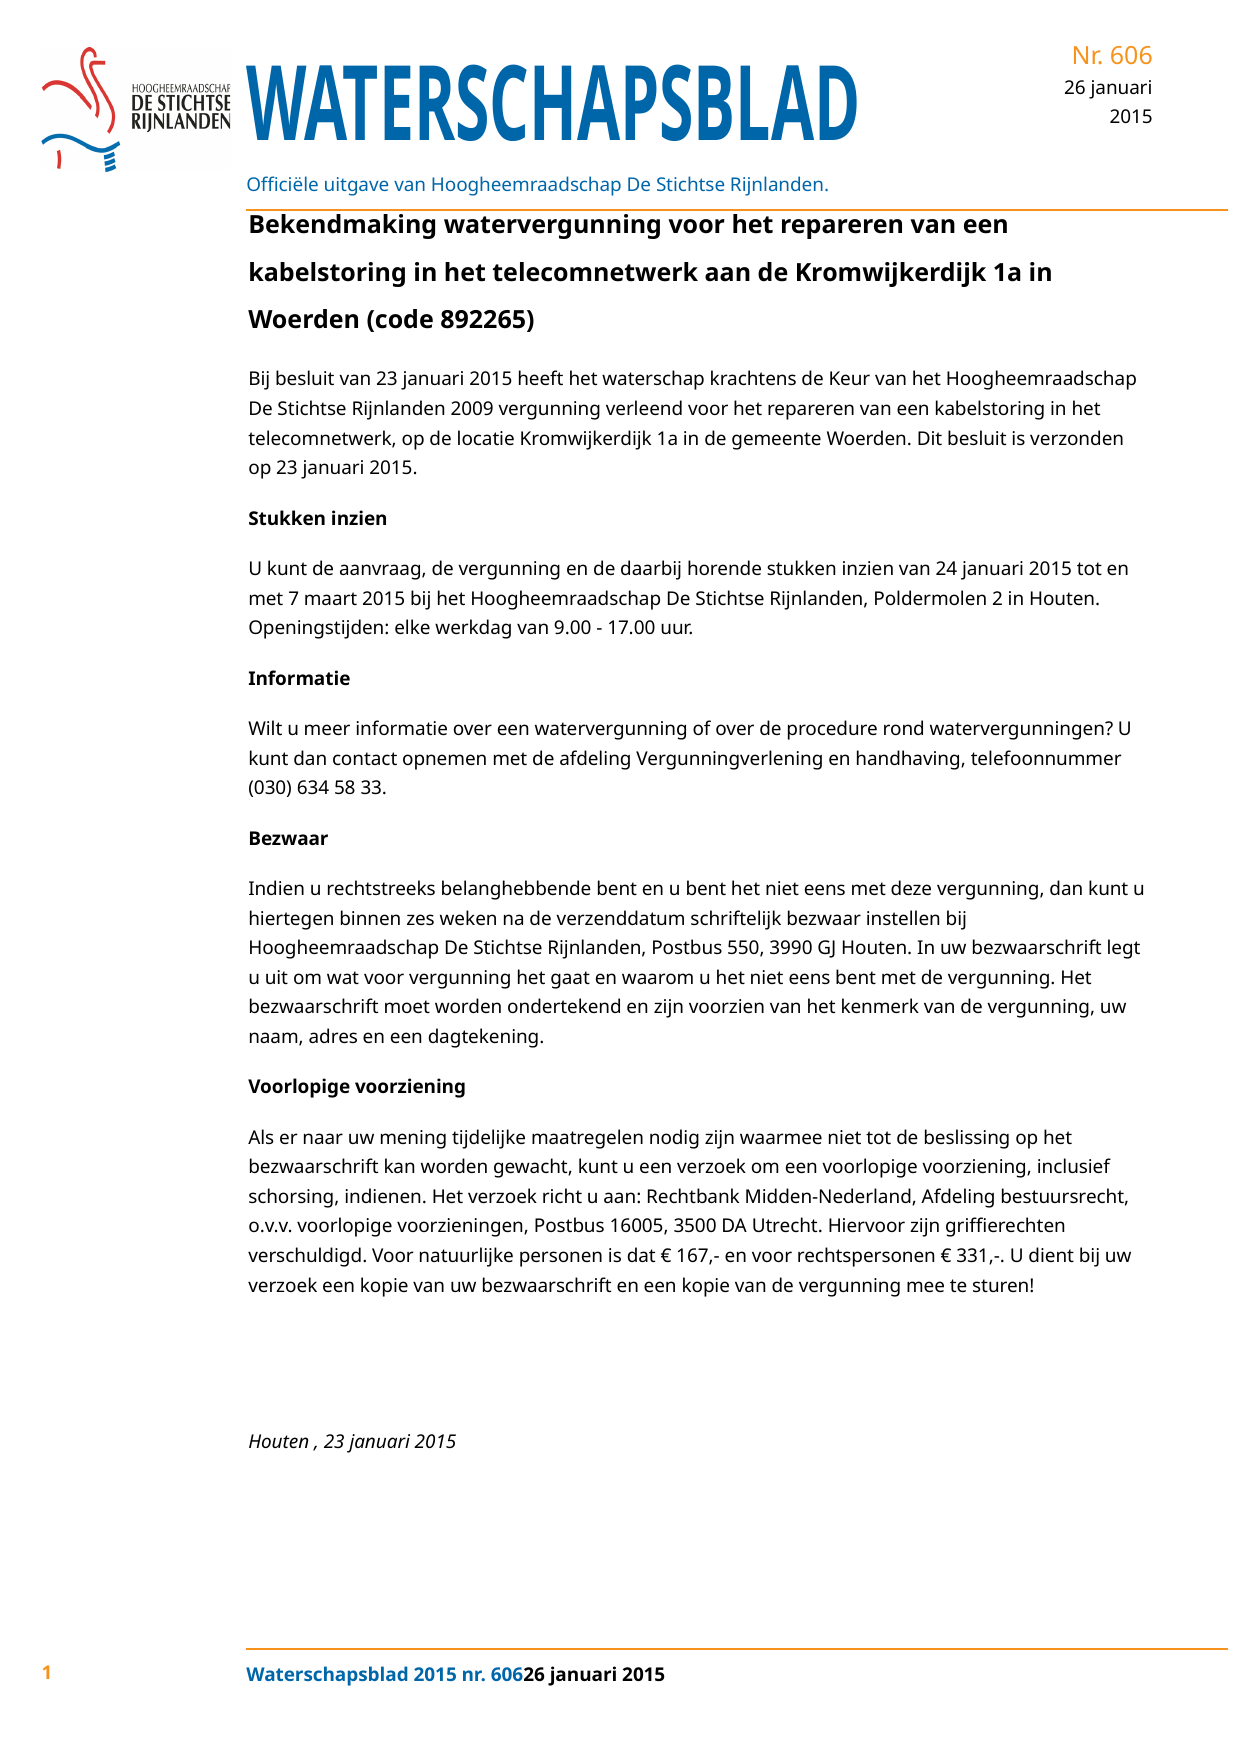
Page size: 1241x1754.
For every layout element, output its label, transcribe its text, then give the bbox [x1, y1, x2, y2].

text Indien u rechtstreeks belanghebbende bent en u bent het niet eens met deze vergunning, dan kunt u hiertegen binnen zes weken na de verzenddatum schriftelijk bezwaar instellen bij Hoogheemraadschap De Stichtse Rijnlanden, Postbus 550, 3990 GJ Houten. In uw bezwaarschrift legt u uit om wat voor vergunning het gaat en waarom u het niet eens bent met de vergunning. Het bezwaarschrift moet worden ondertekend en zijn voorzien van het kenmerk van de vergunning, uw naam, adres en een dagtekening. [248, 875, 1152, 1049]
text Voorlopige voorziening [248, 1073, 1152, 1099]
text Bij besluit van 23 januari 2015 heeft het waterschap krachtens de Keur van het Hoogheemraadschap De Stichtse Rijnlanden 2009 vergunning verleend voor het repareren van een kabelstoring in het telecomnetwerk, op de locatie Kromwijkerdijk 1a in de gemeente Woerden. Dit besluit is verzonden op 23 januari 2015. [248, 366, 1152, 480]
text Bekendmaking watervergunning voor het repareren van een kabelstoring in het telecomnetwerk aan de Kromwijkerdijk 1a in Woerden (code 892265) [248, 211, 1152, 336]
text Als er naar uw mening tijdelijke maatregelen nodig zijn waarmee niet tot de beslissing op het bezwaarschrift kan worden gewacht, kunt u een verzoek om een voorlopige voorziening, inclusief schorsing, indienen. Het verzoek richt u aan: Rechtbank Midden-Nederland, Afdeling bestuursrecht, o.v.v. voorlopige voorzieningen, Postbus 16005, 3500 DA Utrecht. Hiervoor zijn griffierechten verschuldigd. Voor natuurlijke personen is dat € 167,- en voor rechtspersonen € 331,-. U dient bij uw verzoek een kopie van uw bezwaarschrift en een kopie van de vergunning mee te sturen! [248, 1124, 1152, 1297]
text Houten , 23 januari 2015 [248, 1428, 1152, 1454]
text Bezwaar [248, 825, 1152, 850]
text Wilt u meer informatie over een watervergunning of over de procedure rond watervergunningen? U kunt dan contact opnemen met de afdeling Vergunningverlening en handhaving, telefoonnummer (030) 634 58 33. [248, 715, 1152, 800]
text Stukken inzien [248, 505, 1152, 530]
picture [41, 47, 231, 172]
text Informatie [248, 665, 1152, 690]
text U kunt de aanvraag, de vergunning en de daarbij horende stukken inzien van 24 januari 2015 tot en met 7 maart 2015 bij het Hoogheemraadschap De Stichtse Rijnlanden, Poldermolen 2 in Houten. Openingstijden: elke werkdag van 9.00 - 17.00 uur. [248, 555, 1152, 640]
